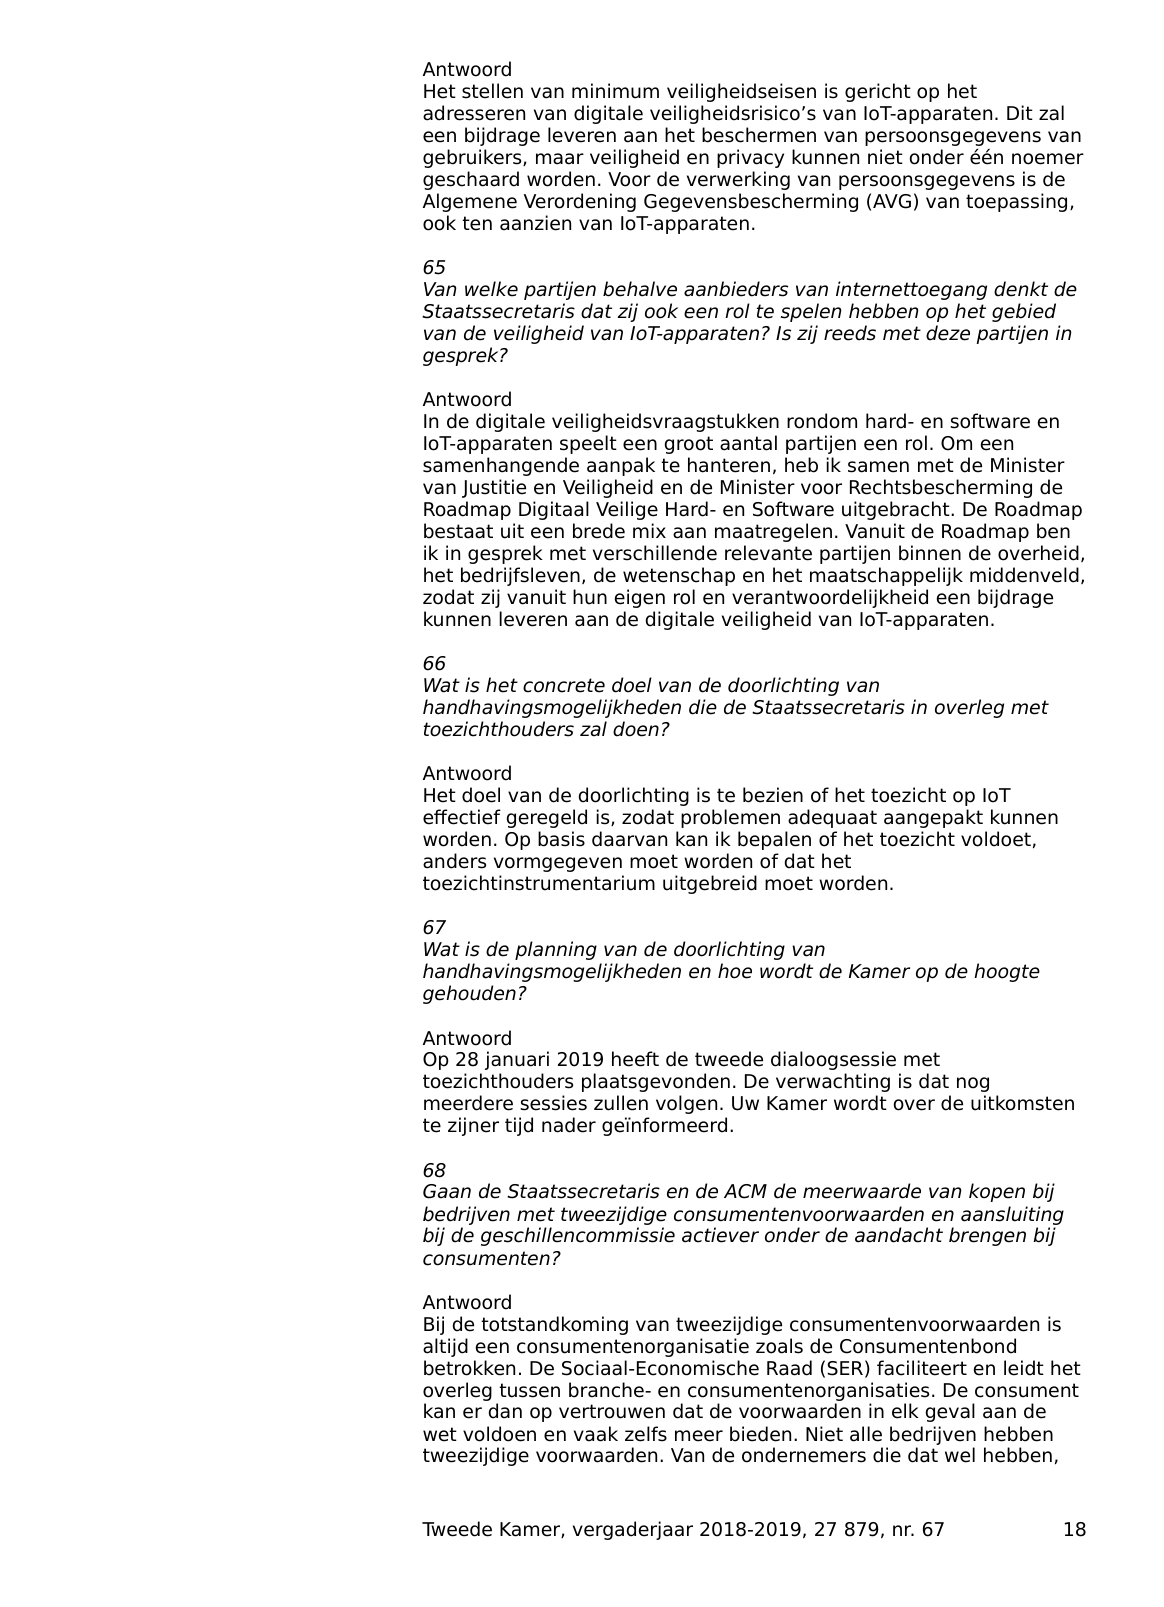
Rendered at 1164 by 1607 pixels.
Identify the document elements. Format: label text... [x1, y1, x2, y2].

text Bij de totstandkoming van tweezijdige consumentenvoorwaarden is altijd een consumentenorganisatie zoals de Consumentenbond betrokken. De Sociaal-Economische Raad (SER) faciliteert en leidt het overleg tussen branche- en consumentenorganisaties. De consument kan er dan op vertrouwen dat de voorwaarden in elk geval aan de wet voldoen en vaak zelfs meer bieden. Niet alle bedrijven hebben tweezijdige voorwaarden. Van de ondernemers die dat wel hebben, [422, 1313, 1087, 1467]
text Het stellen van minimum veiligheidseisen is gericht op het adresseren van digitale veiligheidsrisico’s van IoT-apparaten. Dit zal een bijdrage leveren aan het beschermen van persoonsgegevens van gebruikers, maar veiligheid en privacy kunnen niet onder één noemer geschaard worden. Voor de verwerking van persoonsgegevens is de Algemene Verordening Gegevensbescherming (AVG) van toepassing, ook ten aanzien van IoT-apparaten. [422, 81, 1087, 235]
text 66 [422, 653, 1087, 675]
text Op 28 januari 2019 heeft de tweede dialoogsessie met toezichthouders plaatsgevonden. De verwachting is dat nog meerdere sessies zullen volgen. Uw Kamer wordt over de uitkomsten te zijner tijd nader geïnformeerd. [422, 1049, 1087, 1137]
text Antwoord [422, 59, 1087, 81]
text Antwoord [422, 1292, 1087, 1313]
text Het doel van de doorlichting is te bezien of het toezicht op IoT effectief geregeld is, zodat problemen adequaat aangepakt kunnen worden. Op basis daarvan kan ik bepalen of het toezicht voldoet, anders vormgegeven moet worden of dat het toezichtinstrumentarium uitgebreid moet worden. [422, 785, 1087, 895]
text Van welke partijen behalve aanbieders van internettoegang denkt de Staatssecretaris dat zij ook een rol te spelen hebben op het gebied van de veiligheid van IoT-apparaten? Is zij reeds met deze partijen in gesprek? [422, 279, 1087, 367]
text In de digitale veiligheidsvraagstukken rondom hard- en software en IoT-apparaten speelt een groot aantal partijen een rol. Om een samenhangende aanpak te hanteren, heb ik samen met de Minister van Justitie en Veiligheid en de Minister voor Rechtsbescherming de Roadmap Digitaal Veilige Hard- en Software uitgebracht. De Roadmap bestaat uit een brede mix aan maatregelen. Vanuit de Roadmap ben ik in gesprek met verschillende relevante partijen binnen de overheid, het bedrijfsleven, de wetenschap en het maatschappelijk middenveld, zodat zij vanuit hun eigen rol en verantwoordelijkheid een bijdrage kunnen leveren aan de digitale veiligheid van IoT-apparaten. [422, 411, 1087, 631]
text 68 [422, 1159, 1087, 1181]
text Gaan de Staatssecretaris en de ACM de meerwaarde van kopen bij bedrijven met tweezijdige consumentenvoorwaarden en aansluiting bij de geschillencommissie actiever onder de aandacht brengen bij consumenten? [422, 1181, 1087, 1269]
text Antwoord [422, 389, 1087, 411]
text 67 [422, 917, 1087, 939]
text Wat is de planning van de doorlichting van handhavingsmogelijkheden en hoe wordt de Kamer op de hoogte gehouden? [422, 939, 1087, 1005]
text Antwoord [422, 763, 1087, 785]
text Wat is het concrete doel van de doorlichting van handhavingsmogelijkheden die de Staatssecretaris in overleg met toezichthouders zal doen? [422, 675, 1087, 741]
text Antwoord [422, 1027, 1087, 1049]
text 65 [422, 257, 1087, 279]
